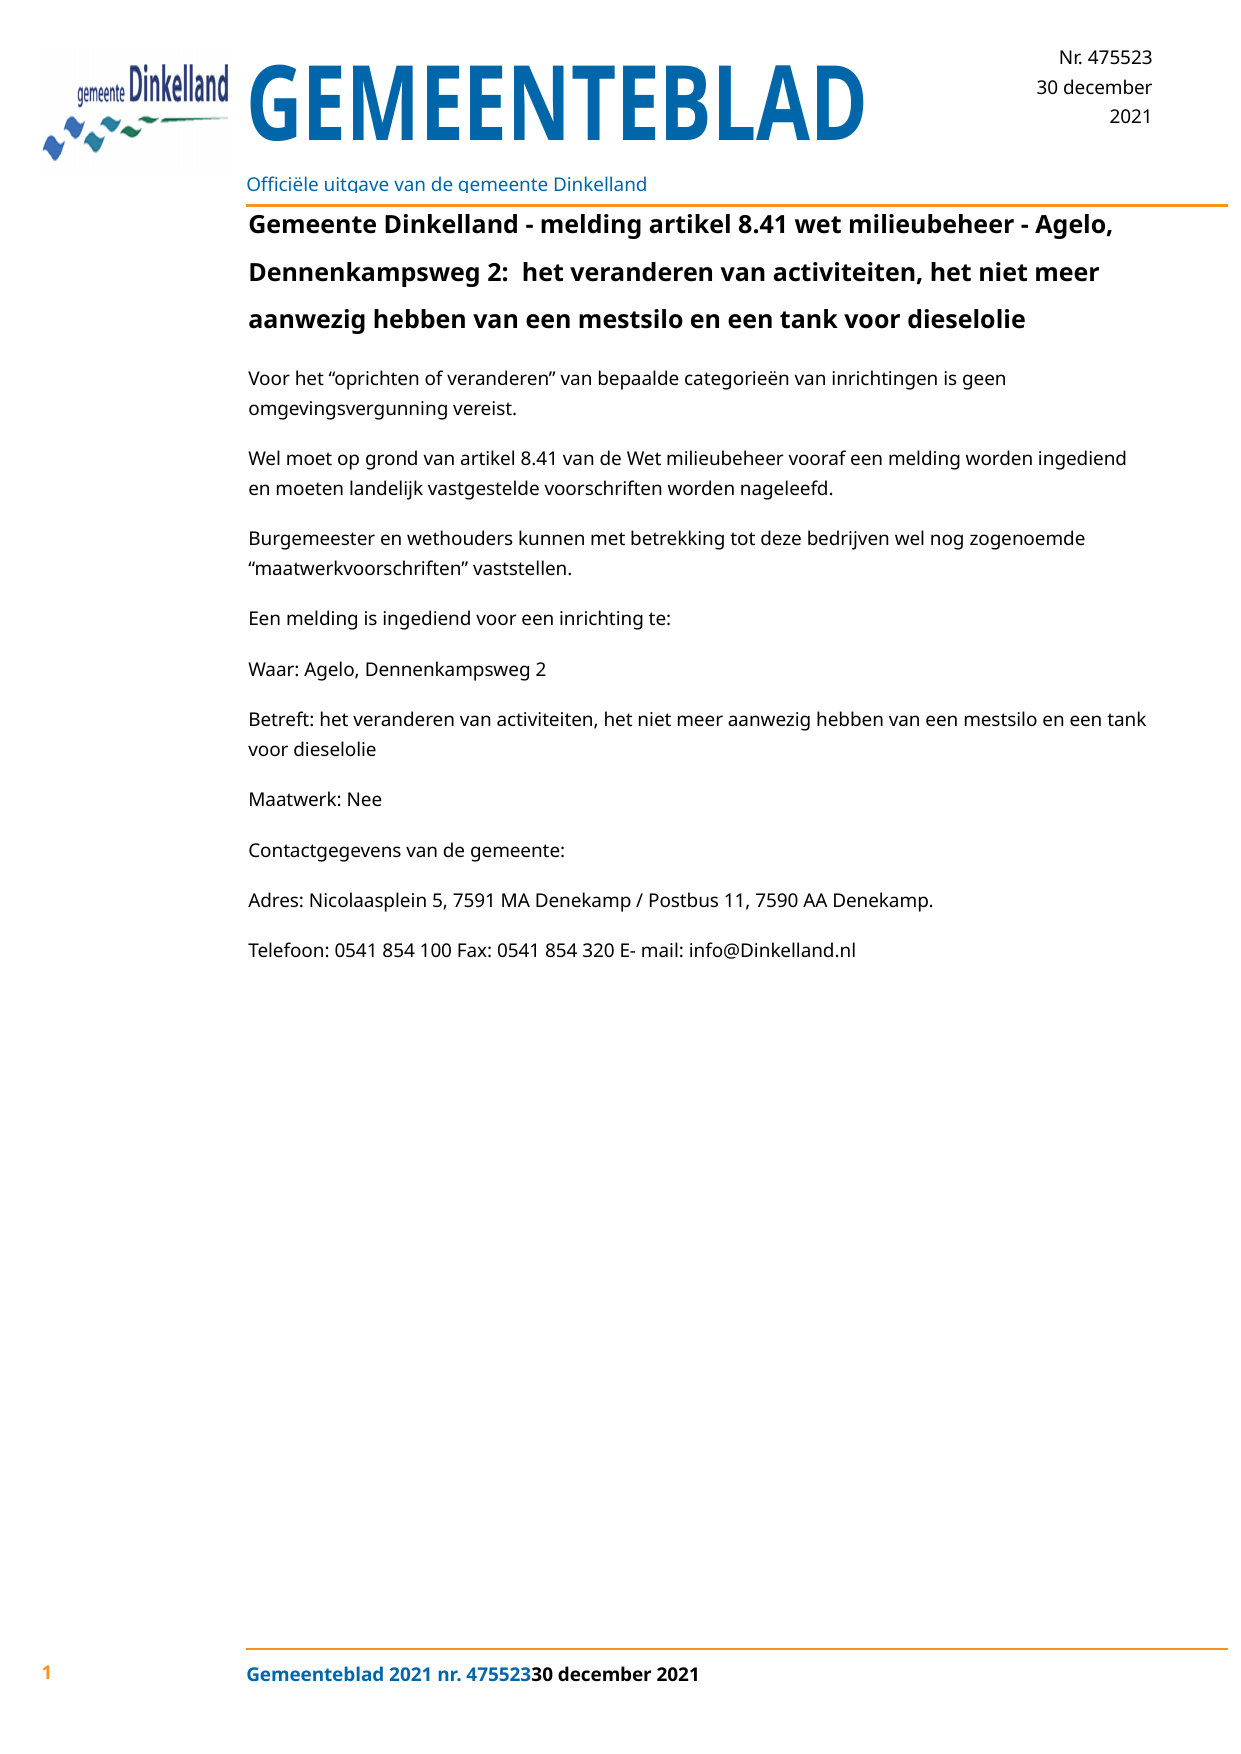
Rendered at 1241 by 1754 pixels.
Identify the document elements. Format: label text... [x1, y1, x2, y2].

text Betreft: het veranderen van activiteiten, het niet meer aanwezig hebben van een mestsilo en een tank voor dieselolie [248, 706, 1152, 762]
text Een melding is ingediend voor een inrichting te: [248, 606, 1152, 631]
text Gemeente Dinkelland - melding artikel 8.41 wet milieubeheer - Agelo, Dennenkampsweg 2: het veranderen van activiteiten, het niet meer aanwezig hebben van een mestsilo en een tank voor dieselolie [248, 207, 1152, 336]
text Voor het “oprichten of veranderen” van bepaalde categorieën van inrichtingen is geen omgevingsvergunning vereist. [248, 366, 1152, 421]
text Burgemeester en wethouders kunnen met betrekking tot deze bedrijven wel nog zogenoemde “maatwerkvoorschriften” vaststellen. [248, 526, 1152, 581]
text Contactgegevens van de gemeente: [248, 837, 1152, 862]
text Wel moet op grond van artikel 8.41 van de Wet milieubeheer vooraf een melding worden ingediend en moeten landelijk vastgestelde voorschriften worden nageleefd. [248, 446, 1152, 501]
text Telefoon: 0541 854 100 Fax: 0541 854 320 E- mail: info@Dinkelland.nl [248, 938, 1152, 963]
text Waar: Agelo, Dennenkampsweg 2 [248, 656, 1152, 682]
text Adres: Nicolaasplein 5, 7591 MA Denekamp / Postbus 11, 7590 AA Denekamp. [248, 887, 1152, 913]
picture [41, 47, 231, 172]
text Maatwerk: Nee [248, 786, 1152, 812]
